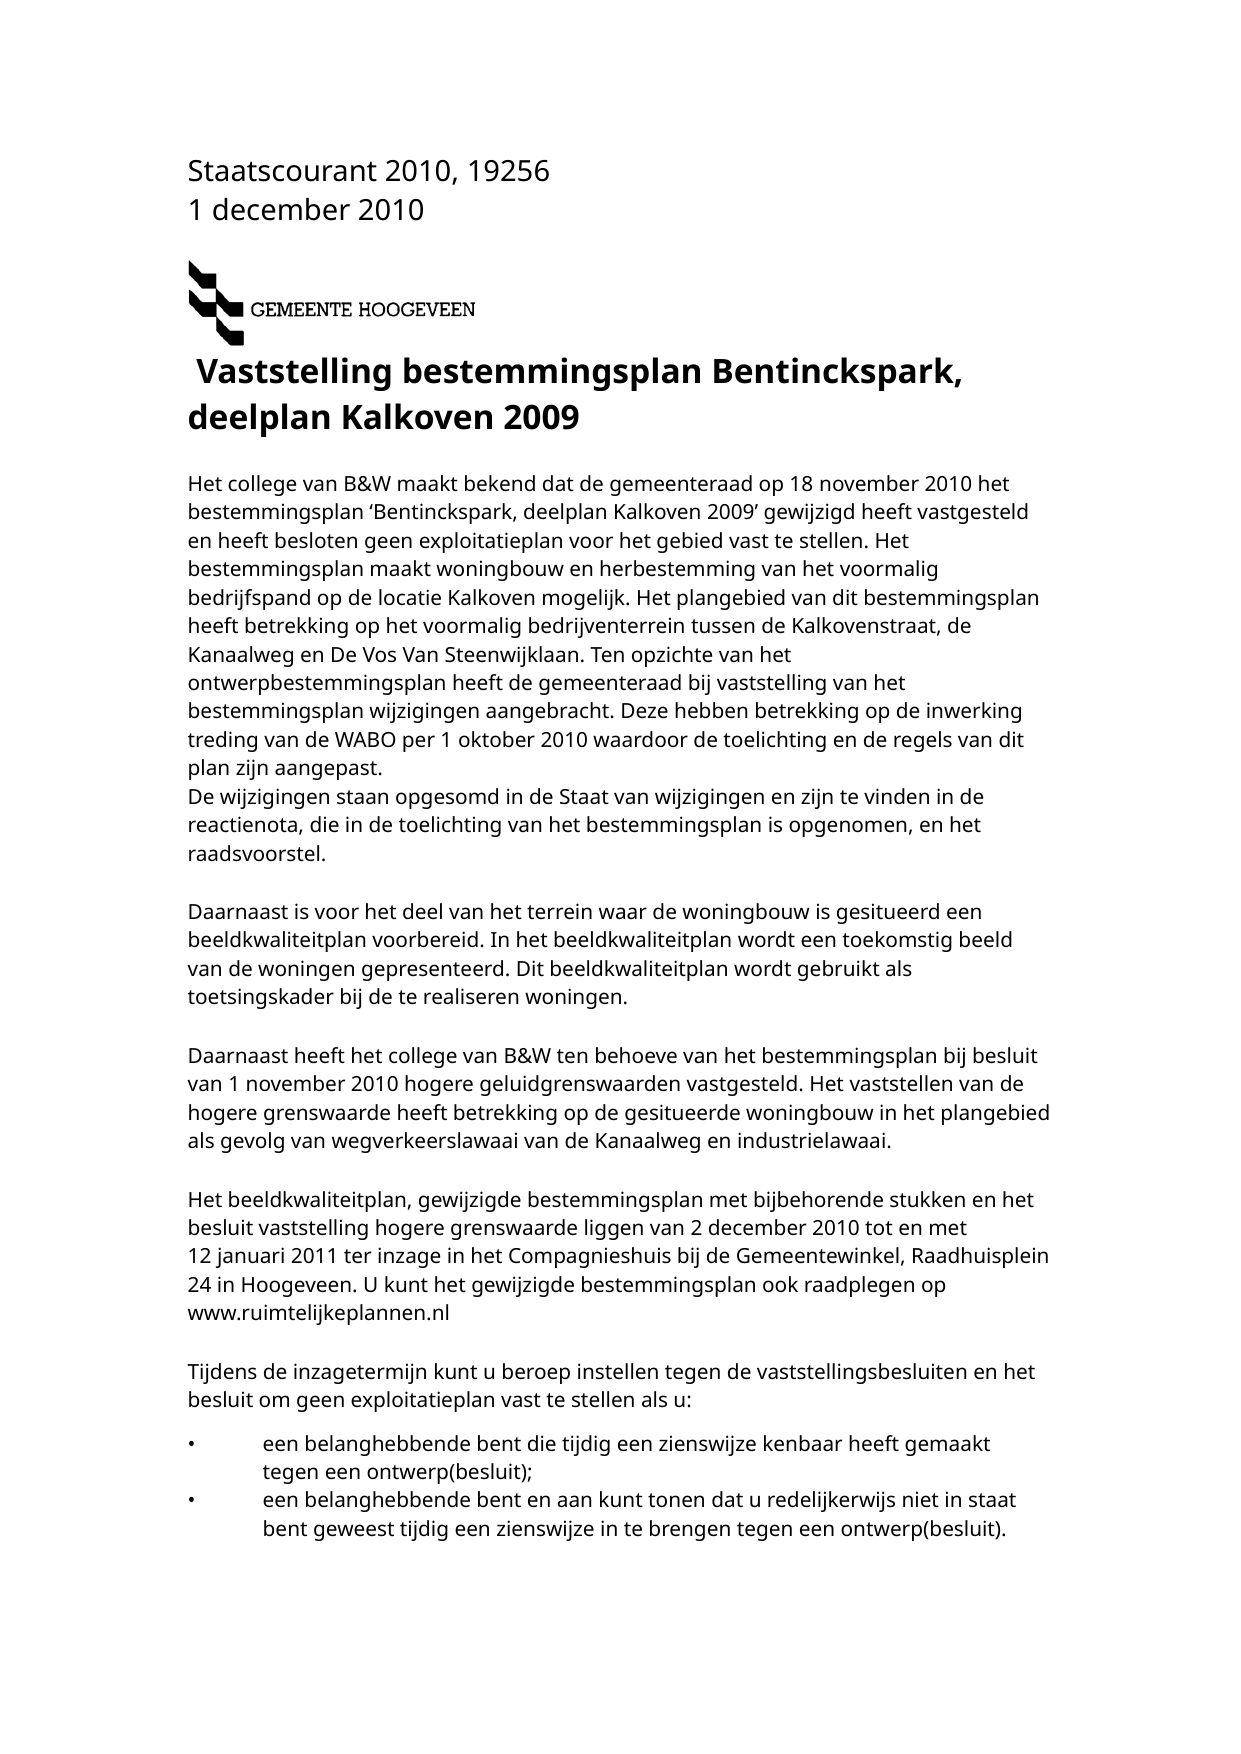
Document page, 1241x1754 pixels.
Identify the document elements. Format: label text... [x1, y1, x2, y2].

text Het college van B&W maakt bekend dat de gemeenteraad op 18 november 2010 het bestemmingsplan ‘Bentinckspark, deelplan Kalkoven 2009’ gewijzigd heeft vastgesteld en heeft besloten geen exploitatieplan voor het gebied vast te stellen. Het bestemmingsplan maakt woningbouw en herbestemming van het voormalig bedrijfspand op de locatie Kalkoven mogelijk. Het plangebied van dit bestemmingsplan heeft betrekking op het voormalig bedrijventerrein tussen de Kalkovenstraat, de Kanaalweg en De Vos Van Steenwijklaan. Ten opzichte van het ontwerpbestemmingsplan heeft de gemeenteraad bij vaststelling van het bestemmingsplan wijzigingen aangebracht. Deze hebben betrekking op de inwerking treding van de WABO per 1 oktober 2010 waardoor de toelichting en de regels van dit plan zijn aangepast. [187, 469, 1053, 782]
list een belanghebbende bent en aan kunt tonen dat u redelijkerwijs niet in staat bent geweest tijdig een zienswijze in te brengen tegen een ontwerp(besluit). [187, 1486, 1053, 1542]
text Staatscourant 2010, 19256 [187, 150, 1053, 190]
text Daarnaast heeft het college van B&W ten behoeve van het bestemmingsplan bij besluit van 1 november 2010 hogere geluidgrenswaarden vastgesteld. Het vaststellen van de hogere grenswaarde heeft betrekking op de gesitueerde woningbouw in het plangebied als gevolg van wegverkeerslawaai van de Kanaalweg en industrielawaai. [187, 1041, 1053, 1155]
text De wijzigingen staan opgesomd in de Staat van wijzigingen en zijn te vinden in de reactienota, die in de toelichting van het bestemmingsplan is opgenomen, en het raadsvoorstel. [187, 782, 1053, 867]
text Tijdens de inzagetermijn kunt u beroep instellen tegen de vaststellingsbesluiten en het besluit om geen exploitatieplan vast te stellen als u: [187, 1357, 1053, 1414]
subtitle Vaststelling bestemmingsplan Bentinckspark, deelplan Kalkoven 2009 [187, 271, 1053, 439]
picture [187, 258, 477, 348]
text Het beeldkwaliteitplan, gewijzigde bestemmingsplan met bijbehorende stukken en het besluit vaststelling hogere grenswaarde liggen van 2 december 2010 tot en met 12 januari 2011 ter inzage in het Compagnieshuis bij de Gemeentewinkel, Raadhuisplein 24 in Hoogeveen. U kunt het gewijzigde bestemmingsplan ook raadplegen op www.ruimtelijkeplannen.nl [187, 1185, 1053, 1327]
text 1 december 2010 [187, 190, 1053, 229]
text Daarnaast is voor het deel van het terrein waar de woningbouw is gesitueerd een beeldkwaliteitplan voorbereid. In het beeldkwaliteitplan wordt een toekomstig beeld van de woningen gepresenteerd. Dit beeldkwaliteitplan wordt gebruikt als toetsingskader bij de te realiseren woningen. [187, 897, 1053, 1011]
list een belanghebbende bent die tijdig een zienswijze kenbaar heeft gemaakt tegen een ontwerp(besluit); [187, 1429, 1053, 1486]
